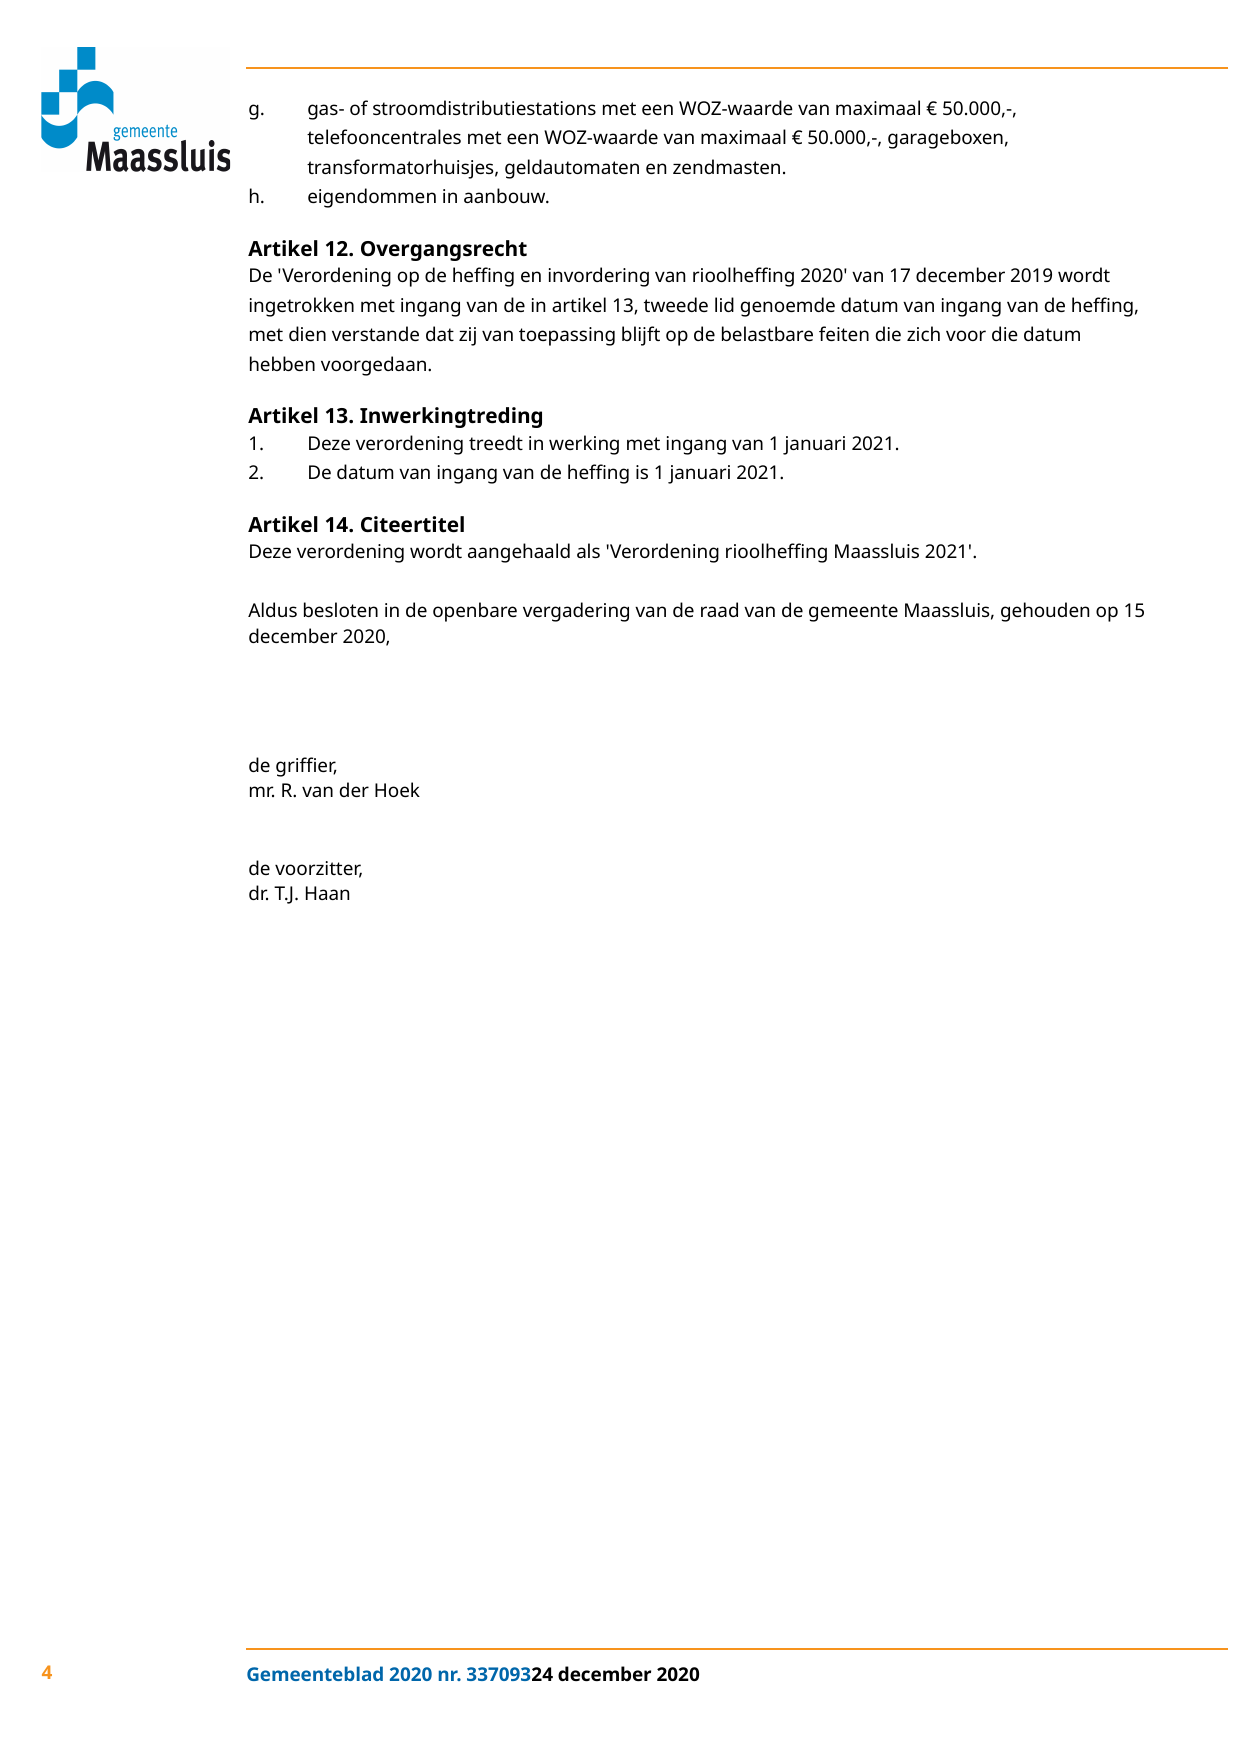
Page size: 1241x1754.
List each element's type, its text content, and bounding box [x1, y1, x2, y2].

text de voorzitter, [248, 855, 1152, 881]
picture [41, 47, 77, 92]
text mr. R. van der Hoek [248, 778, 1152, 803]
text Aldus besloten in de openbare vergadering van de raad van de gemeente Maassluis, gehouden op 15 december 2020, [248, 598, 1152, 649]
text dr. T.J. Haan [248, 881, 1152, 906]
list gas- of stroomdistributiestations met een WOZ-waarde van maximaal € 50.000,-, telefooncentrales met een WOZ-waarde van maximaal € 50.000,-, garageboxen, transformatorhuisjes, geldautomaten en zendmasten. [248, 95, 1152, 180]
text de griffier, [248, 752, 1152, 778]
text De 'Verordening op de heffing en invordering van rioolheffing 2020' van 17 december 2019 wordt ingetrokken met ingang van de in artikel 13, tweede lid genoemde datum van ingang van de heffing, met dien verstande dat zij van toepassing blijft op de belastbare feiten die zich voor die datum hebben voorgedaan. [248, 262, 1152, 377]
list eigendommen in aanbouw. [248, 183, 1152, 209]
list Deze verordening treedt in werking met ingang van 1 januari 2021. [248, 430, 1152, 456]
picture [41, 47, 231, 172]
text Deze verordening wordt aangehaald als 'Verordening rioolheffing Maassluis 2021'. [248, 538, 1152, 564]
list De datum van ingang van de heffing is 1 januari 2021. [248, 459, 1152, 485]
text Artikel 12. Overgangsrecht [248, 234, 1152, 262]
text Artikel 13. Inwerkingtreding [248, 402, 1152, 430]
text Artikel 14. Citeertitel [248, 510, 1152, 538]
